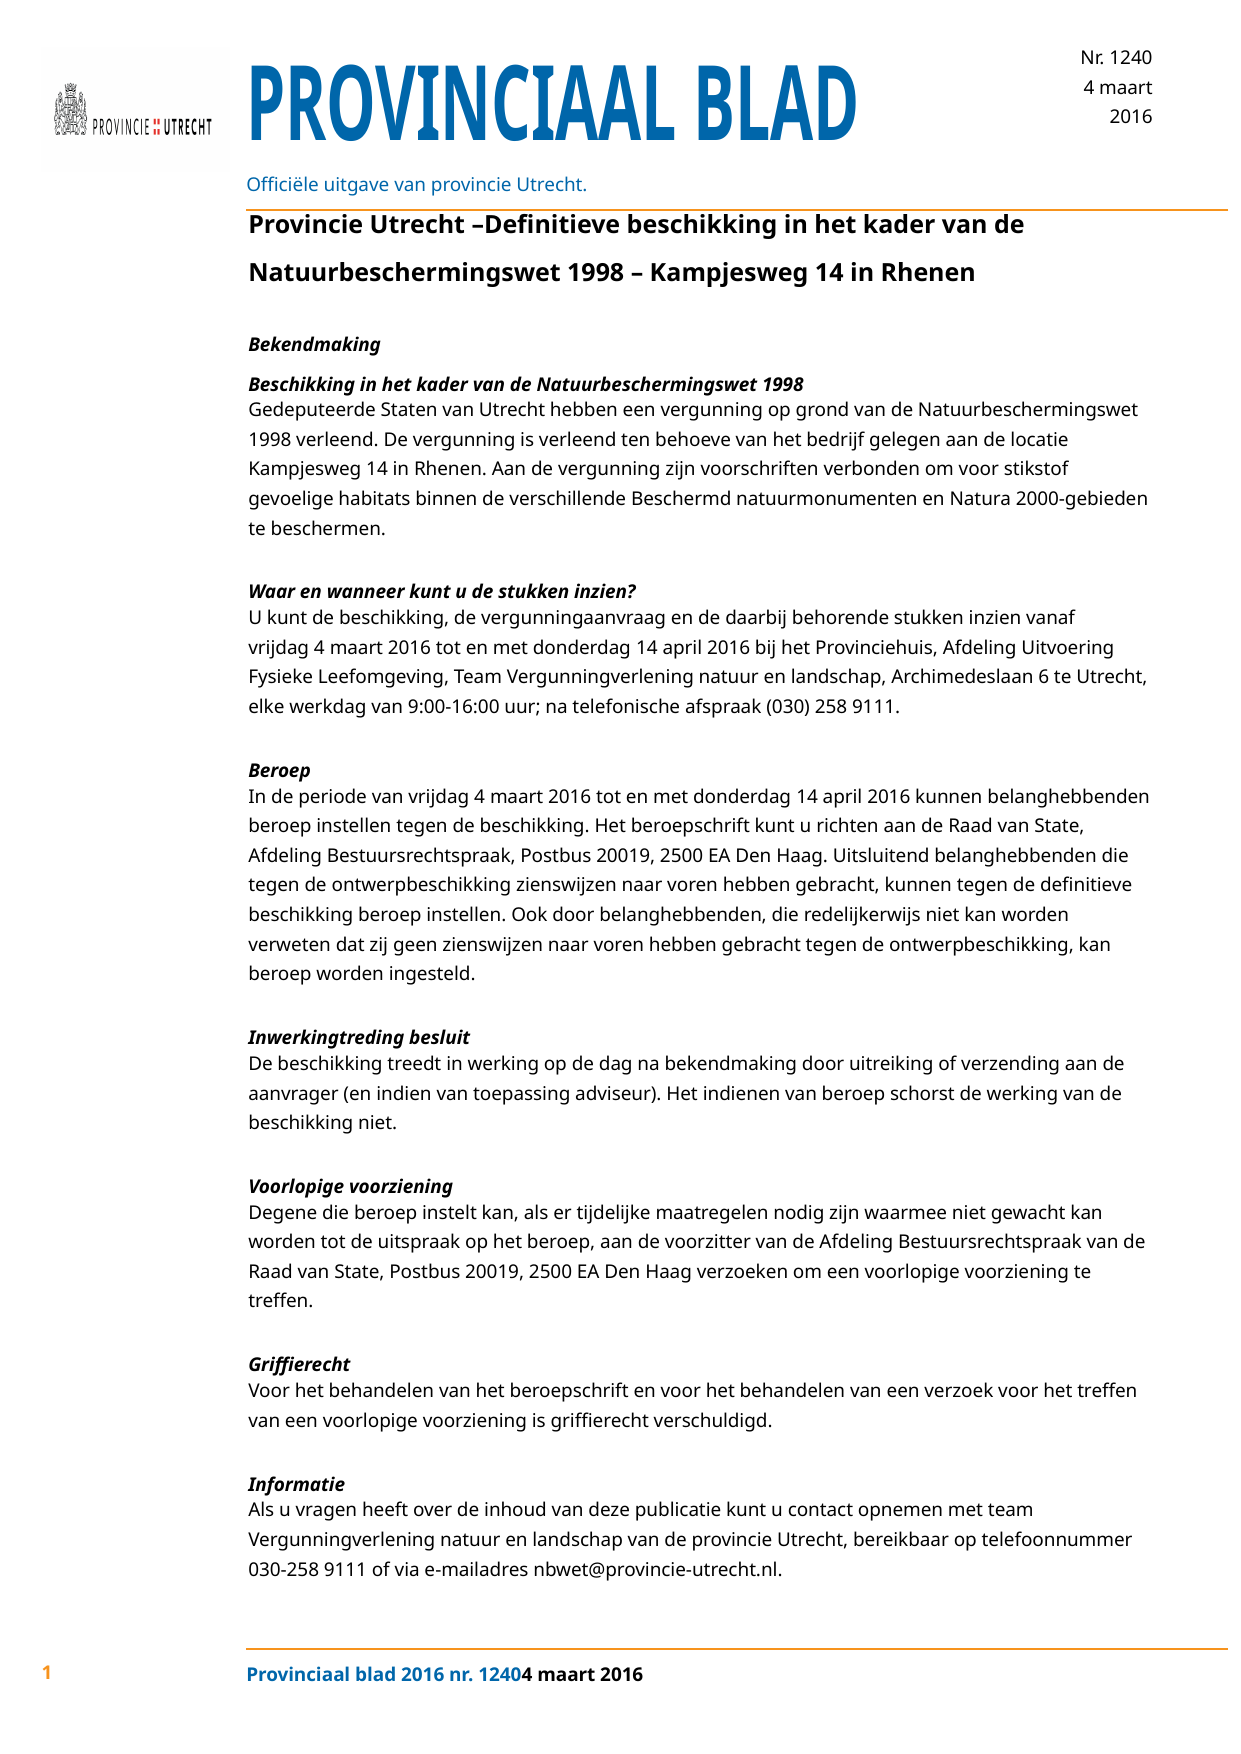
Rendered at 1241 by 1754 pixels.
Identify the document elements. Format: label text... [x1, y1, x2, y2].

text In de periode van vrijdag 4 maart 2016 tot en met donderdag 14 april 2016 kunnen belanghebbenden beroep instellen tegen de beschikking. Het beroepschrift kunt u richten aan de Raad van State, Afdeling Bestuursrechtspraak, Postbus 20019, 2500 EA Den Haag. Uitsluitend belanghebbenden die tegen de ontwerpbeschikking zienswijzen naar voren hebben gebracht, kunnen tegen de definitieve beschikking beroep instellen. Ook door belanghebbenden, die redelijkerwijs niet kan worden verweten dat zij geen zienswijzen naar voren hebben gebracht tegen de ontwerpbeschikking, kan beroep worden ingesteld. [248, 783, 1152, 986]
text Als u vragen heeft over de inhoud van deze publicatie kunt u contact opnemen met team Vergunningverlening natuur en landschap van de provincie Utrecht, bereikbaar op telefoonnummer 030-258 9111 of via e-mailadres nbwet@provincie-utrecht.nl. [248, 1497, 1152, 1582]
text Voorlopige voorziening [248, 1173, 1152, 1199]
text U kunt de beschikking, de vergunningaanvraag en de daarbij behorende stukken inzien vanaf vrijdag 4 maart 2016 tot en met donderdag 14 april 2016 bij het Provinciehuis, Afdeling Uitvoering Fysieke Leefomgeving, Team Vergunningverlening natuur en landschap, Archimedeslaan 6 te Utrecht, elke werkdag van 9:00-16:00 uur; na telefonische afspraak (030) 258 9111. [248, 604, 1152, 719]
text Gedeputeerde Staten van Utrecht hebben een vergunning op grond van de Natuurbeschermingswet 1998 verleend. De vergunning is verleend ten behoeve van het bedrijf gelegen aan de locatie Kampjesweg 14 in Rhenen. Aan de vergunning zijn voorschriften verbonden om voor stikstof gevoelige habitats binnen de verschillende Beschermd natuurmonumenten en Natura 2000-gebieden te beschermen. [248, 396, 1152, 541]
text Degene die beroep instelt kan, als er tijdelijke maatregelen nodig zijn waarmee niet gewacht kan worden tot de uitspraak op het beroep, aan de voorzitter van de Afdeling Bestuursrechtspraak van de Raad van State, Postbus 20019, 2500 EA Den Haag verzoeken om een voorlopige voorziening te treffen. [248, 1199, 1152, 1313]
text Provincie Utrecht –Definitieve beschikking in het kader van de Natuurbeschermingswet 1998 – Kampjesweg 14 in Rhenen [248, 211, 1152, 288]
text Griffierecht [248, 1352, 1152, 1377]
text Beschikking in het kader van de Natuurbeschermingswet 1998 [248, 371, 1152, 396]
text De beschikking treedt in werking op de dag na bekendmaking door uitreiking of verzending aan de aanvrager (en indien van toepassing adviseur). Het indienen van beroep schorst de werking van de beschikking niet. [248, 1050, 1152, 1135]
text Waar en wanneer kunt u de stukken inzien? [248, 579, 1152, 604]
text Beroep [248, 757, 1152, 783]
text Bekendmaking [248, 331, 1152, 357]
text Voor het behandelen van het beroepschrift en voor het behandelen van een verzoek voor het treffen van een voorlopige voorziening is griffierecht verschuldigd. [248, 1377, 1152, 1433]
text Inwerkingtreding besluit [248, 1024, 1152, 1050]
text Informatie [248, 1471, 1152, 1497]
picture [41, 47, 231, 172]
